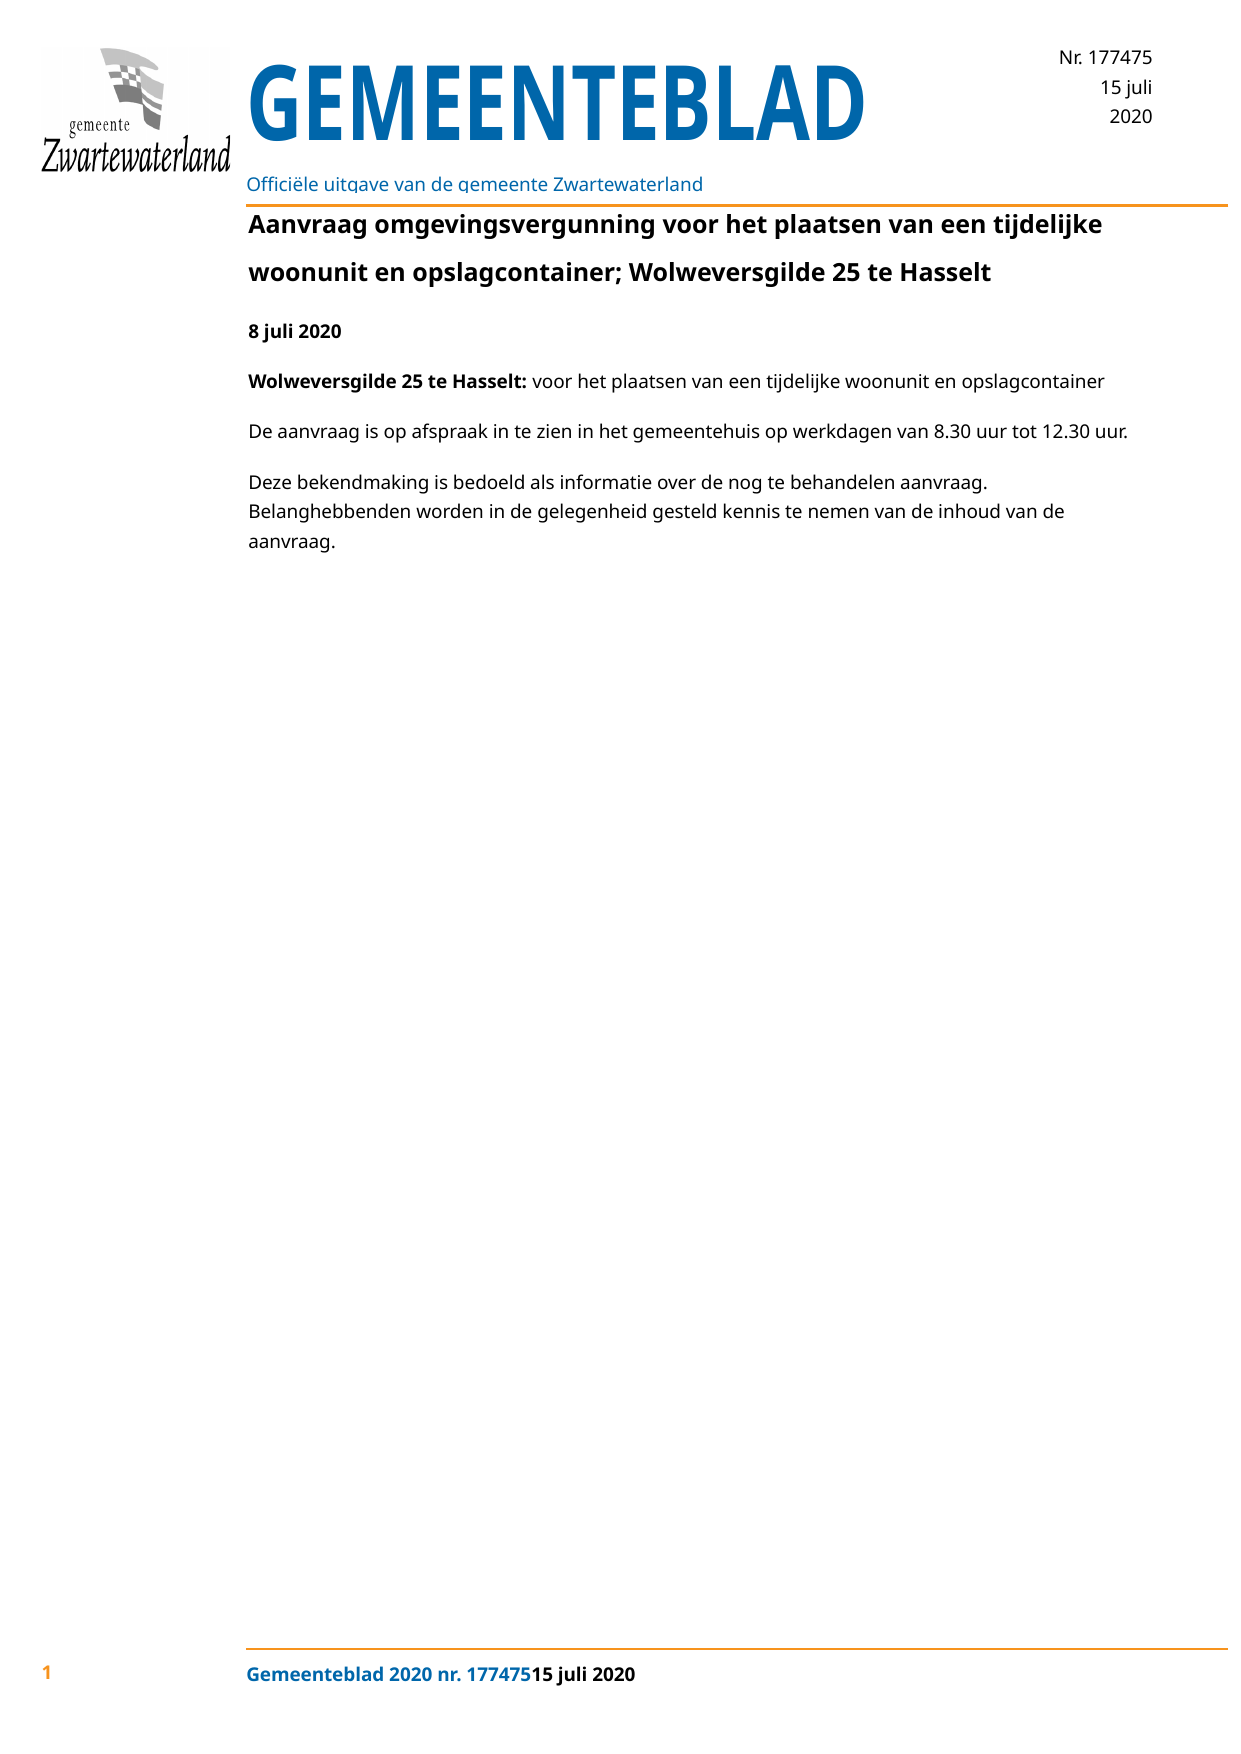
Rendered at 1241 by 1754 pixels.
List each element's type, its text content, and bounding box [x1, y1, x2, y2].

text 8 juli 2020 [248, 318, 1152, 344]
text Wolweversgilde 25 te Hasselt: voor het plaatsen van een tijdelijke woonunit en opslagcontainer [248, 368, 1152, 394]
picture [41, 47, 231, 172]
text Deze bekendmaking is bedoeld als informatie over de nog te behandelen aanvraag. Belanghebbenden worden in de gelegenheid gesteld kennis te nemen van de inhoud van de aanvraag. [248, 469, 1152, 554]
text Aanvraag omgevingsvergunning voor het plaatsen van een tijdelijke woonunit en opslagcontainer; Wolweversgilde 25 te Hasselt [248, 207, 1152, 288]
text De aanvraag is op afspraak in te zien in het gemeentehuis op werkdagen van 8.30 uur tot 12.30 uur. [248, 419, 1152, 444]
